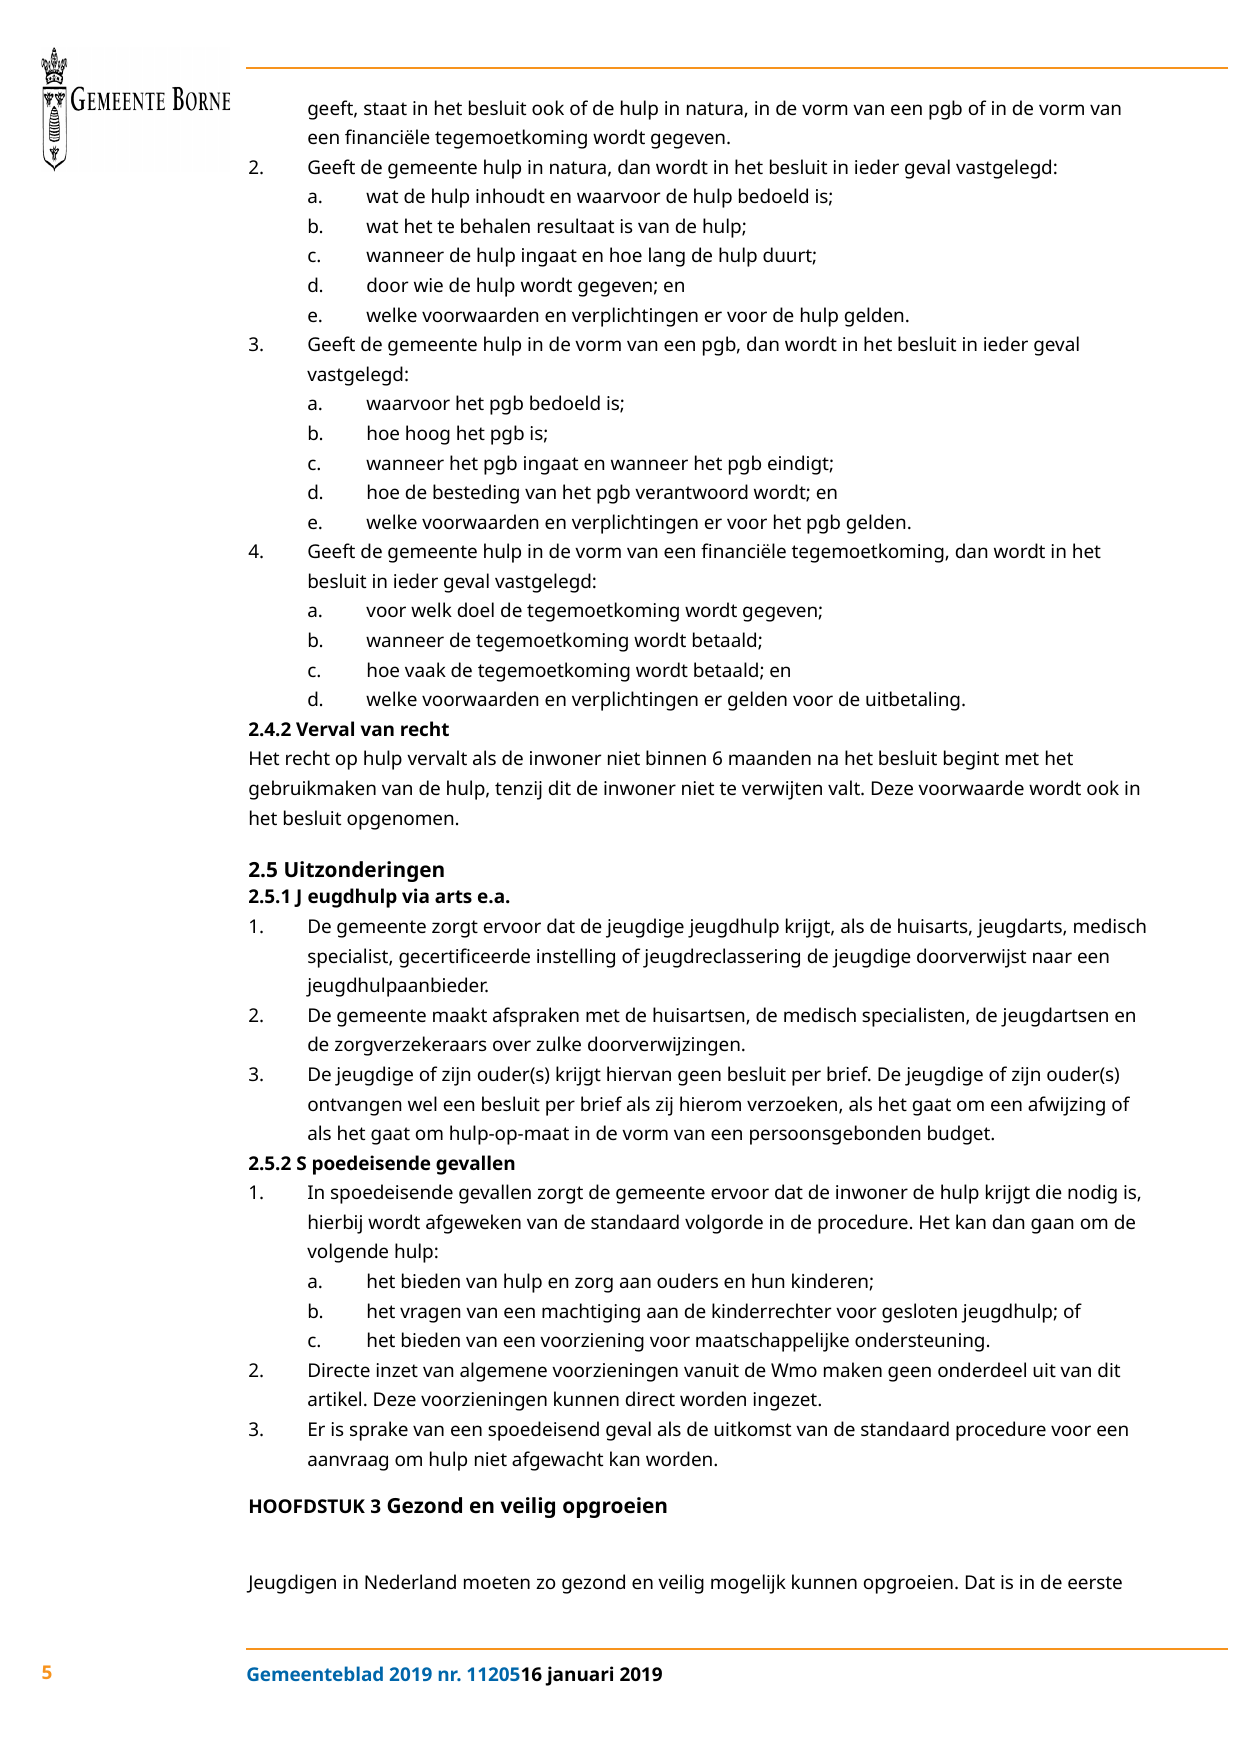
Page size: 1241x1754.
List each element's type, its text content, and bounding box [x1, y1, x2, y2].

list hoe de besteding van het pgb verantwoord wordt; en [307, 479, 1152, 505]
list Geeft de gemeente hulp in de vorm van een pgb, dan wordt in het besluit in ieder geval vastgelegd: [248, 331, 1152, 387]
list welke voorwaarden en verplichtingen er voor de hulp gelden. [307, 302, 1152, 328]
list waarvoor het pgb bedoeld is; [307, 391, 1152, 416]
list Er is sprake van een spoedeisend geval als de uitkomst van de standaard procedure voor een aanvraag om hulp niet afgewacht kan worden. [248, 1416, 1152, 1471]
list In spoedeisende gevallen zorgt de gemeente ervoor dat de inwoner de hulp krijgt die nodig is, hierbij wordt afgeweken van de standaard volgorde in de procedure. Het kan dan gaan om de volgende hulp: [248, 1179, 1152, 1264]
list Directe inzet van algemene voorzieningen vanuit de Wmo maken geen onderdeel uit van dit artikel. Deze voorzieningen kunnen direct worden ingezet. [248, 1357, 1152, 1412]
list door wie de hulp wordt gegeven; en [307, 272, 1152, 298]
list wanneer de hulp ingaat en hoe lang de hulp duurt; [307, 243, 1152, 268]
text Het recht op hulp vervalt als de inwoner niet binnen 6 maanden na het besluit begint met het gebruikmaken van de hulp, tenzij dit de inwoner niet te verwijten valt. Deze voorwaarde wordt ook in het besluit opgenomen. [248, 746, 1152, 831]
text 2.5 Uitzonderingen [248, 855, 1152, 884]
list het bieden van hulp en zorg aan ouders en hun kinderen; [307, 1268, 1152, 1294]
picture [41, 47, 231, 172]
list geeft, staat in het besluit ook of de hulp in natura, in de vorm van een pgb of in de vorm van een financiële tegemoetkoming wordt gegeven. [248, 95, 1152, 150]
list het bieden van een voorziening voor maatschappelijke ondersteuning. [307, 1327, 1152, 1353]
list De gemeente zorgt ervoor dat de jeugdige jeugdhulp krijgt, als de huisarts, jeugdarts, medisch specialist, gecertificeerde instelling of jeugdreclassering de jeugdige doorverwijst naar een jeugdhulpaanbieder. [248, 913, 1152, 998]
list Geeft de gemeente hulp in de vorm van een financiële tegemoetkoming, dan wordt in het besluit in ieder geval vastgelegd: [248, 538, 1152, 594]
list De jeugdige of zijn ouder(s) krijgt hiervan geen besluit per brief. De jeugdige of zijn ouder(s) ontvangen wel een besluit per brief als zij hierom verzoeken, als het gaat om een afwijzing of als het gaat om hulp-op-maat in de vorm van een persoonsgebonden budget. [248, 1061, 1152, 1146]
text 2.5.2 S poedeisende gevallen [248, 1150, 1152, 1176]
list wanneer het pgb ingaat en wanneer het pgb eindigt; [307, 450, 1152, 476]
list welke voorwaarden en verplichtingen er voor het pgb gelden. [307, 509, 1152, 535]
list het vragen van een machtiging aan de kinderrechter voor gesloten jeugdhulp; of [307, 1298, 1152, 1323]
list hoe vaak de tegemoetkoming wordt betaald; en [307, 657, 1152, 683]
list wat de hulp inhoudt en waarvoor de hulp bedoeld is; [307, 183, 1152, 209]
text 2.4.2 Verval van recht [248, 716, 1152, 742]
list hoe hoog het pgb is; [307, 420, 1152, 446]
list De gemeente maakt afspraken met de huisartsen, de medisch specialisten, de jeugdartsen en de zorgverzekeraars over zulke doorverwijzingen. [248, 1002, 1152, 1057]
text 2.5.1 J eugdhulp via arts e.a. [248, 884, 1152, 909]
list voor welk doel de tegemoetkoming wordt gegeven; [307, 598, 1152, 623]
text Jeugdigen in Nederland moeten zo gezond en veilig mogelijk kunnen opgroeien. Dat is in de eerste [248, 1569, 1152, 1595]
text HOOFDSTUK 3 Gezond en veilig opgroeien [248, 1491, 1152, 1520]
list wat het te behalen resultaat is van de hulp; [307, 213, 1152, 239]
list wanneer de tegemoetkoming wordt betaald; [307, 627, 1152, 653]
list welke voorwaarden en verplichtingen er gelden voor de uitbetaling. [307, 686, 1152, 712]
list Geeft de gemeente hulp in natura, dan wordt in het besluit in ieder geval vastgelegd: [248, 154, 1152, 180]
